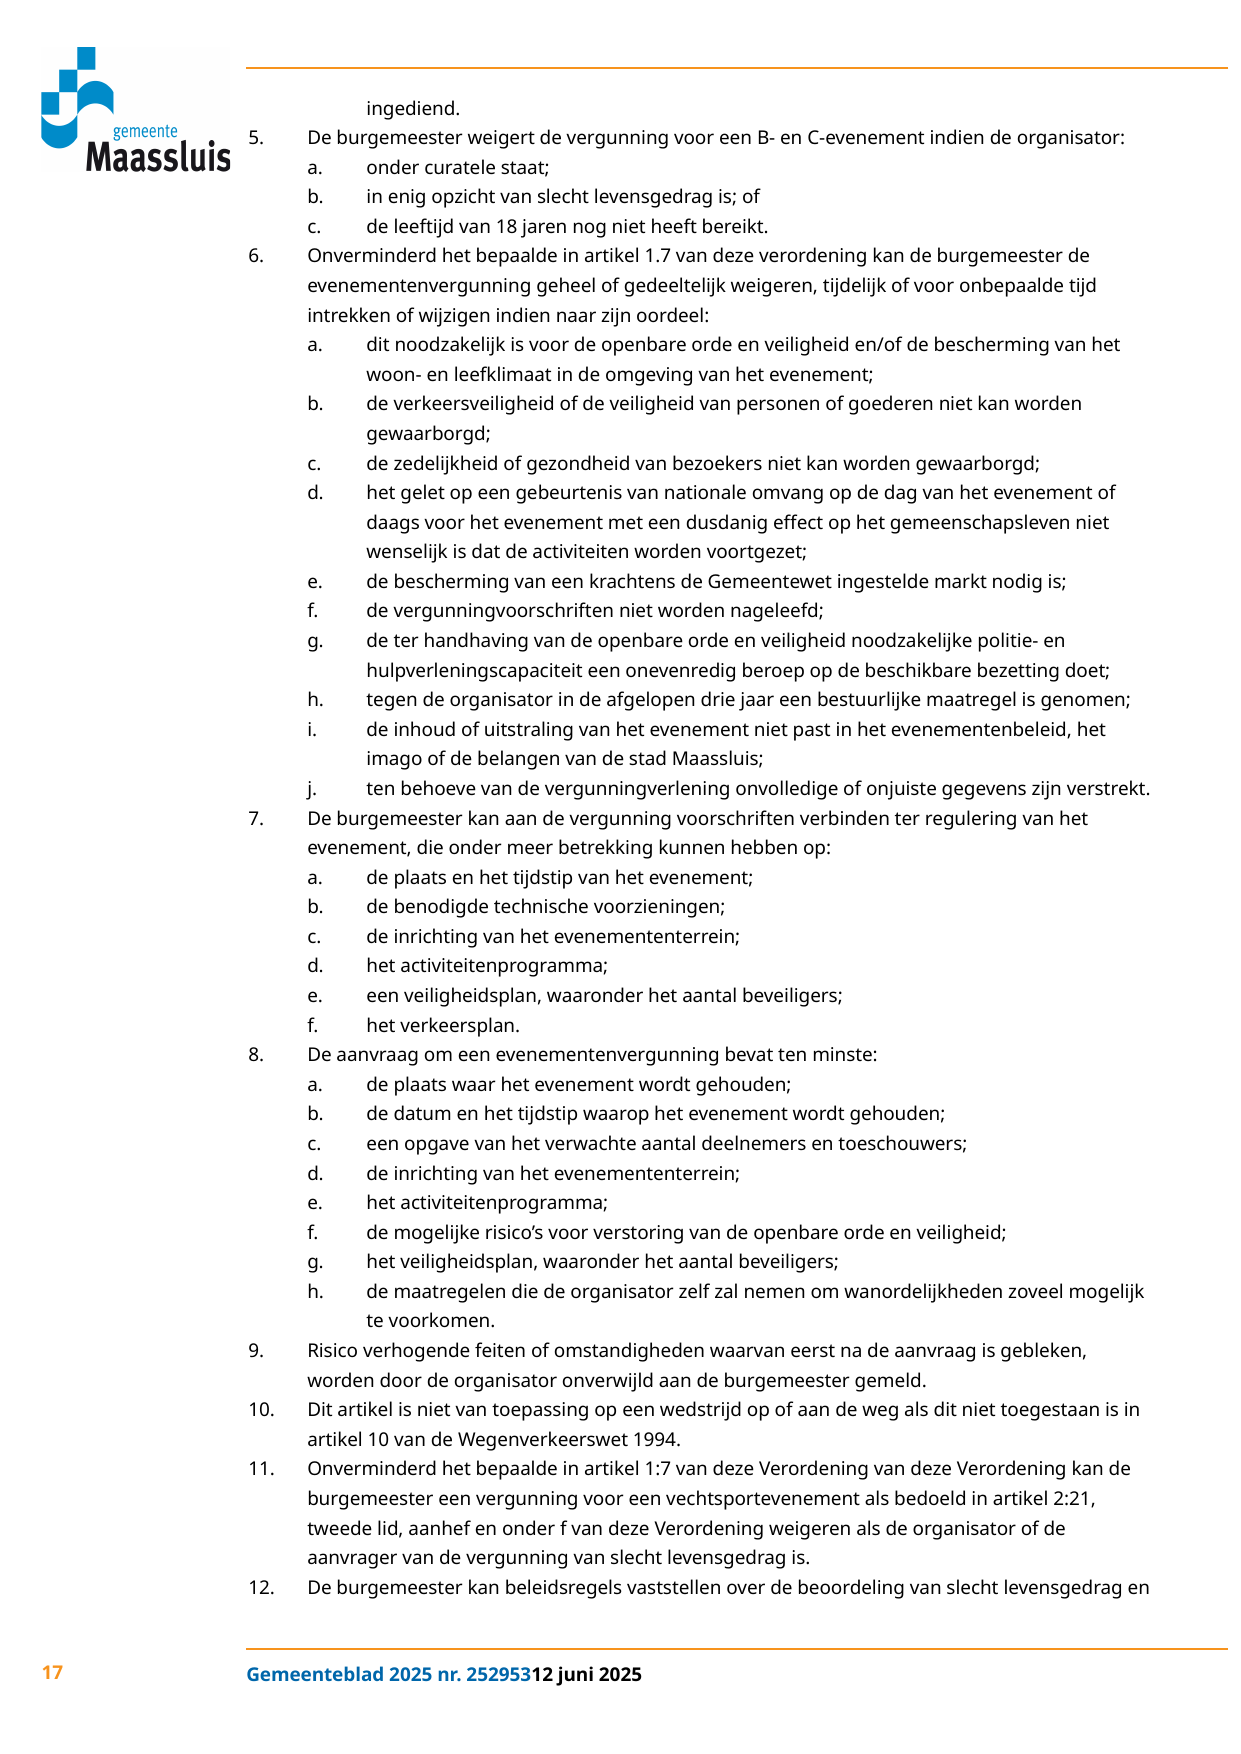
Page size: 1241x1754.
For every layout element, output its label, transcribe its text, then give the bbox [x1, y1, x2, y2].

list de mogelijke risico’s voor verstoring van de openbare orde en veiligheid; [307, 1219, 1152, 1245]
list de bescherming van een krachtens de Gemeentewet ingestelde markt nodig is; [307, 568, 1152, 594]
list Risico verhogende feiten of omstandigheden waarvan eerst na de aanvraag is gebleken, worden door de organisator onverwijld aan de burgemeester gemeld. [248, 1337, 1152, 1393]
list een veiligheidsplan, waaronder het aantal beveiligers; [307, 982, 1152, 1008]
list de benodigde technische voorzieningen; [307, 893, 1152, 919]
list De aanvraag om een evenementenvergunning bevat ten minste: [248, 1041, 1152, 1067]
list de leeftijd van 18 jaren nog niet heeft bereikt. [307, 213, 1152, 239]
list De burgemeester kan aan de vergunning voorschriften verbinden ter regulering van het evenement, die onder meer betrekking kunnen hebben op: [248, 805, 1152, 860]
list het gelet op een gebeurtenis van nationale omvang op de dag van het evenement of daags voor het evenement met een dusdanig effect op het gemeenschapsleven niet wenselijk is dat de activiteiten worden voortgezet; [307, 479, 1152, 564]
picture [41, 47, 231, 172]
list de ter handhaving van de openbare orde en veiligheid noodzakelijke politie- en hulpverleningscapaciteit een onevenredig beroep op de beschikbare bezetting doet; [307, 627, 1152, 683]
list De burgemeester weigert de vergunning voor een B- en C-evenement indien de organisator: [248, 124, 1152, 150]
list de plaats waar het evenement wordt gehouden; [307, 1071, 1152, 1097]
list dit noodzakelijk is voor de openbare orde en veiligheid en/of de bescherming van het woon- en leefklimaat in de omgeving van het evenement; [307, 331, 1152, 387]
list de inrichting van het evenemententerrein; [307, 923, 1152, 949]
list Onverminderd het bepaalde in artikel 1:7 van deze Verordening van deze Verordening kan de burgemeester een vergunning voor een vechtsportevenement als bedoeld in artikel 2:21, tweede lid, aanhef en onder f van deze Verordening weigeren als de organisator of de aanvrager van de vergunning van slecht levensgedrag is. [248, 1456, 1152, 1570]
list het verkeersplan. [307, 1012, 1152, 1038]
list Dit artikel is niet van toepassing op een wedstrijd op of aan de weg als dit niet toegestaan is in artikel 10 van de Wegenverkeerswet 1994. [248, 1396, 1152, 1452]
list tegen de organisator in de afgelopen drie jaar een bestuurlijke maatregel is genomen; [307, 686, 1152, 712]
list het activiteitenprogramma; [307, 953, 1152, 978]
list de maatregelen die de organisator zelf zal nemen om wanordelijkheden zoveel mogelijk te voorkomen. [307, 1278, 1152, 1333]
list een opgave van het verwachte aantal deelnemers en toeschouwers; [307, 1130, 1152, 1156]
list De burgemeester kan beleidsregels vaststellen over de beoordeling van slecht levensgedrag en [248, 1574, 1152, 1600]
list ingediend. [307, 95, 1152, 121]
list onder curatele staat; [307, 154, 1152, 180]
list het activiteitenprogramma; [307, 1189, 1152, 1215]
list Onverminderd het bepaalde in artikel 1.7 van deze verordening kan de burgemeester de evenementenvergunning geheel of gedeeltelijk weigeren, tijdelijk of voor onbepaalde tijd intrekken of wijzigen indien naar zijn oordeel: [248, 243, 1152, 328]
list het veiligheidsplan, waaronder het aantal beveiligers; [307, 1248, 1152, 1274]
list de inrichting van het evenemententerrein; [307, 1160, 1152, 1186]
list de inhoud of uitstraling van het evenement niet past in het evenementenbeleid, het imago of de belangen van de stad Maassluis; [307, 716, 1152, 771]
list in enig opzicht van slecht levensgedrag is; of [307, 183, 1152, 209]
list ten behoeve van de vergunningverlening onvolledige of onjuiste gegevens zijn verstrekt. [307, 775, 1152, 801]
picture [41, 47, 77, 92]
list de zedelijkheid of gezondheid van bezoekers niet kan worden gewaarborgd; [307, 450, 1152, 476]
list de datum en het tijdstip waarop het evenement wordt gehouden; [307, 1101, 1152, 1126]
list de vergunningvoorschriften niet worden nageleefd; [307, 598, 1152, 623]
list de plaats en het tijdstip van het evenement; [307, 864, 1152, 890]
list de verkeersveiligheid of de veiligheid van personen of goederen niet kan worden gewaarborgd; [307, 391, 1152, 446]
